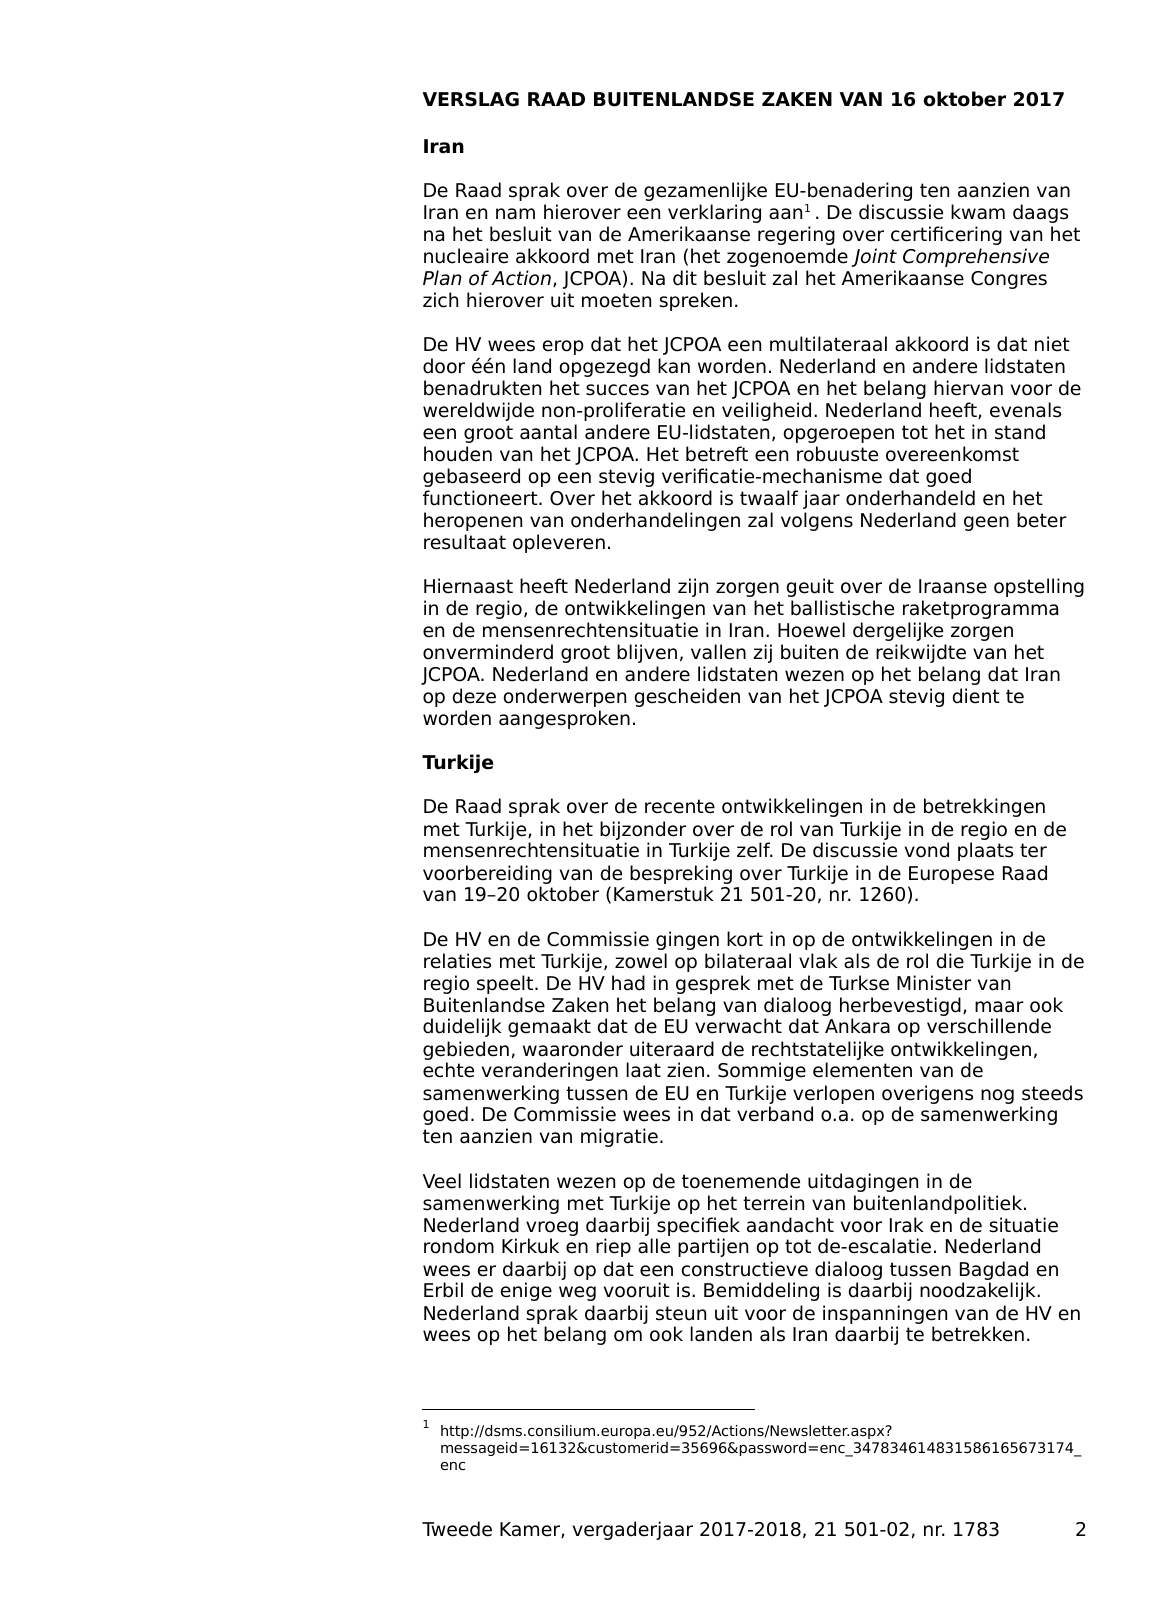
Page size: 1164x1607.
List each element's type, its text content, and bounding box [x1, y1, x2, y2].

text De Raad sprak over de recente ontwikkelingen in de betrekkingen met Turkije, in het bijzonder over de rol van Turkije in de regio en de mensenrechtensituatie in Turkije zelf. De discussie vond plaats ter voorbereiding van de bespreking over Turkije in de Europese Raad van 19–20 oktober (Kamerstuk 21 501-20, nr. 1260). [422, 796, 1087, 906]
text De HV en de Commissie gingen kort in op de ontwikkelingen in de relaties met Turkije, zowel op bilateraal vlak als de rol die Turkije in de regio speelt. De HV had in gesprek met de Turkse Minister van Buitenlandse Zaken het belang van dialoog herbevestigd, maar ook duidelijk gemaakt dat de EU verwacht dat Ankara op verschillende gebieden, waaronder uiteraard de rechtstatelijke ontwikkelingen, echte veranderingen laat zien. Sommige elementen van de samenwerking tussen de EU en Turkije verlopen overigens nog steeds goed. De Commissie wees in dat verband o.a. op de samenwerking ten aanzien van migratie. [422, 928, 1087, 1148]
text http://dsms.consilium.europa.eu/952/Actions/Newsletter.aspx?messageid=16132&customerid=35696&password=enc_347834614831586165673174_enc [422, 1418, 1087, 1474]
subtitle Turkije [422, 752, 1087, 774]
subtitle Iran [422, 136, 1087, 158]
text De HV wees erop dat het JCPOA een multilateraal akkoord is dat niet door één land opgezegd kan worden. Nederland en andere lidstaten benadrukten het succes van het JCPOA en het belang hiervan voor de wereldwijde non-proliferatie en veiligheid. Nederland heeft, evenals een groot aantal andere EU-lidstaten, opgeroepen tot het in stand houden van het JCPOA. Het betreft een robuuste overeenkomst gebaseerd op een stevig verificatie-mechanisme dat goed functioneert. Over het akkoord is twaalf jaar onderhandeld en het heropenen van onderhandelingen zal volgens Nederland geen beter resultaat opleveren. [422, 334, 1087, 554]
text Veel lidstaten wezen op de toenemende uitdagingen in de samenwerking met Turkije op het terrein van buitenlandpolitiek. Nederland vroeg daarbij specifiek aandacht voor Irak en de situatie rondom Kirkuk en riep alle partijen op tot de-escalatie. Nederland wees er daarbij op dat een constructieve dialoog tussen Bagdad en Erbil de enige weg vooruit is. Bemiddeling is daarbij noodzakelijk. Nederland sprak daarbij steun uit voor de inspanningen van de HV en wees op het belang om ook landen als Iran daarbij te betrekken. [422, 1171, 1087, 1346]
text De Raad sprak over de gezamenlijke EU-benadering ten aanzien van Iran en nam hierover een verklaring aan. De discussie kwam daags na het besluit van de Amerikaanse regering over certificering van het nucleaire akkoord met Iran (het zogenoemde Joint Comprehensive Plan of Action, JCPOA). Na dit besluit zal het Amerikaanse Congres zich hierover uit moeten spreken. [422, 180, 1087, 312]
text Hiernaast heeft Nederland zijn zorgen geuit over de Iraanse opstelling in de regio, de ontwikkelingen van het ballistische raketprogramma en de mensenrechtensituatie in Iran. Hoewel dergelijke zorgen onverminderd groot blijven, vallen zij buiten de reikwijdte van het JCPOA. Nederland en andere lidstaten wezen op het belang dat Iran op deze onderwerpen gescheiden van het JCPOA stevig dient te worden aangesproken. [422, 576, 1087, 730]
subtitle VERSLAG RAAD BUITENLANDSE ZAKEN VAN 16 oktober 2017 [422, 89, 1087, 111]
